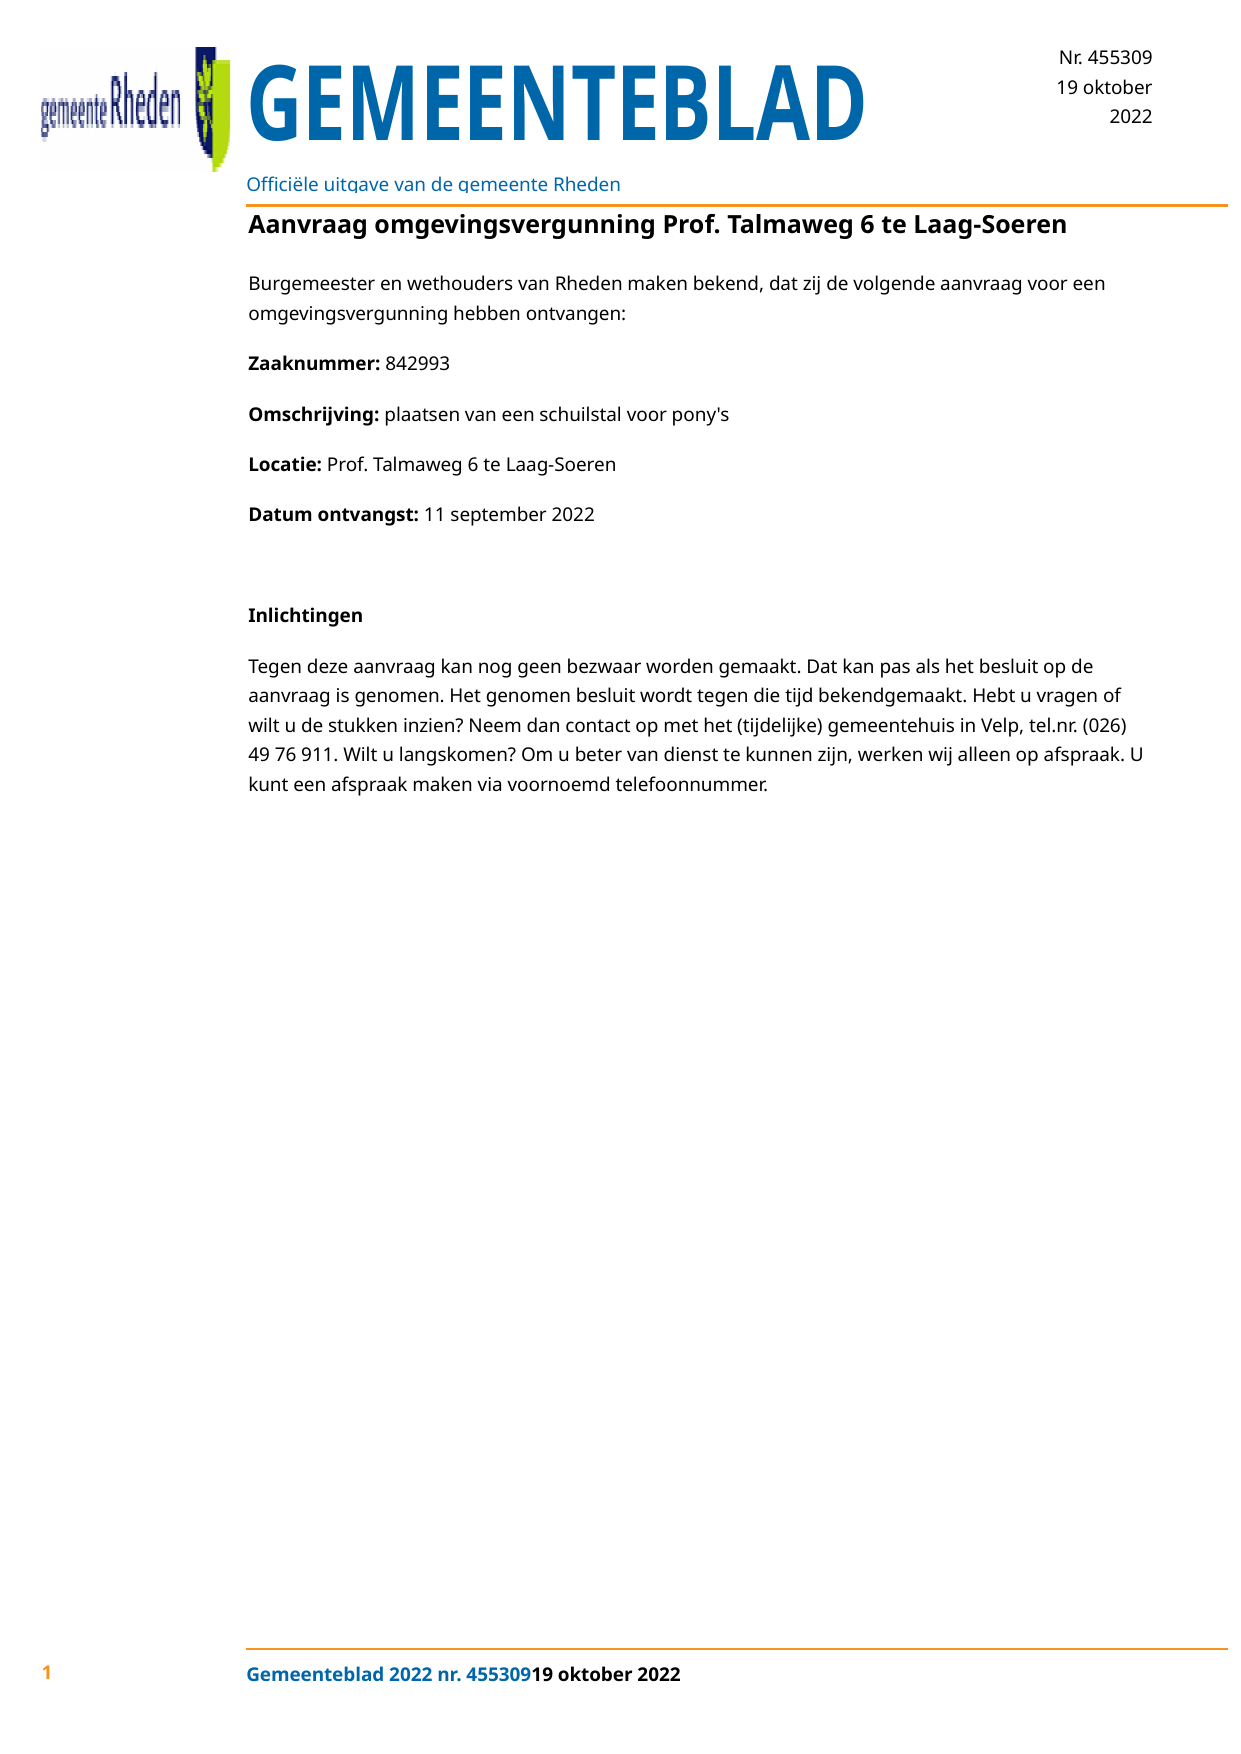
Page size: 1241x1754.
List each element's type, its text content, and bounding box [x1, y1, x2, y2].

text Tegen deze aanvraag kan nog geen bezwaar worden gemaakt. Dat kan pas als het besluit op de aanvraag is genomen. Het genomen besluit wordt tegen die tijd bekendgemaakt. Hebt u vragen of wilt u de stukken inzien? Neem dan contact op met het (tijdelijke) gemeentehuis in Velp, tel.nr. (026) 49 76 911. Wilt u langskomen? Om u beter van dienst te kunnen zijn, werken wij alleen op afspraak. U kunt een afspraak maken via voornoemd telefoonnummer. [248, 653, 1152, 797]
text Aanvraag omgevingsvergunning Prof. Talmaweg 6 te Laag-Soeren [248, 207, 1152, 241]
text Omschrijving: plaatsen van een schuilstal voor pony's [248, 401, 1152, 426]
text Inlichtingen [248, 602, 1152, 628]
text Zaaknummer: 842993 [248, 350, 1152, 376]
picture [41, 47, 231, 172]
text Locatie: Prof. Talmaweg 6 te Laag-Soeren [248, 451, 1152, 477]
text Datum ontvangst: 11 september 2022 [248, 502, 1152, 527]
text Burgemeester en wethouders van Rheden maken bekend, dat zij de volgende aanvraag voor een omgevingsvergunning hebben ontvangen: [248, 270, 1152, 326]
